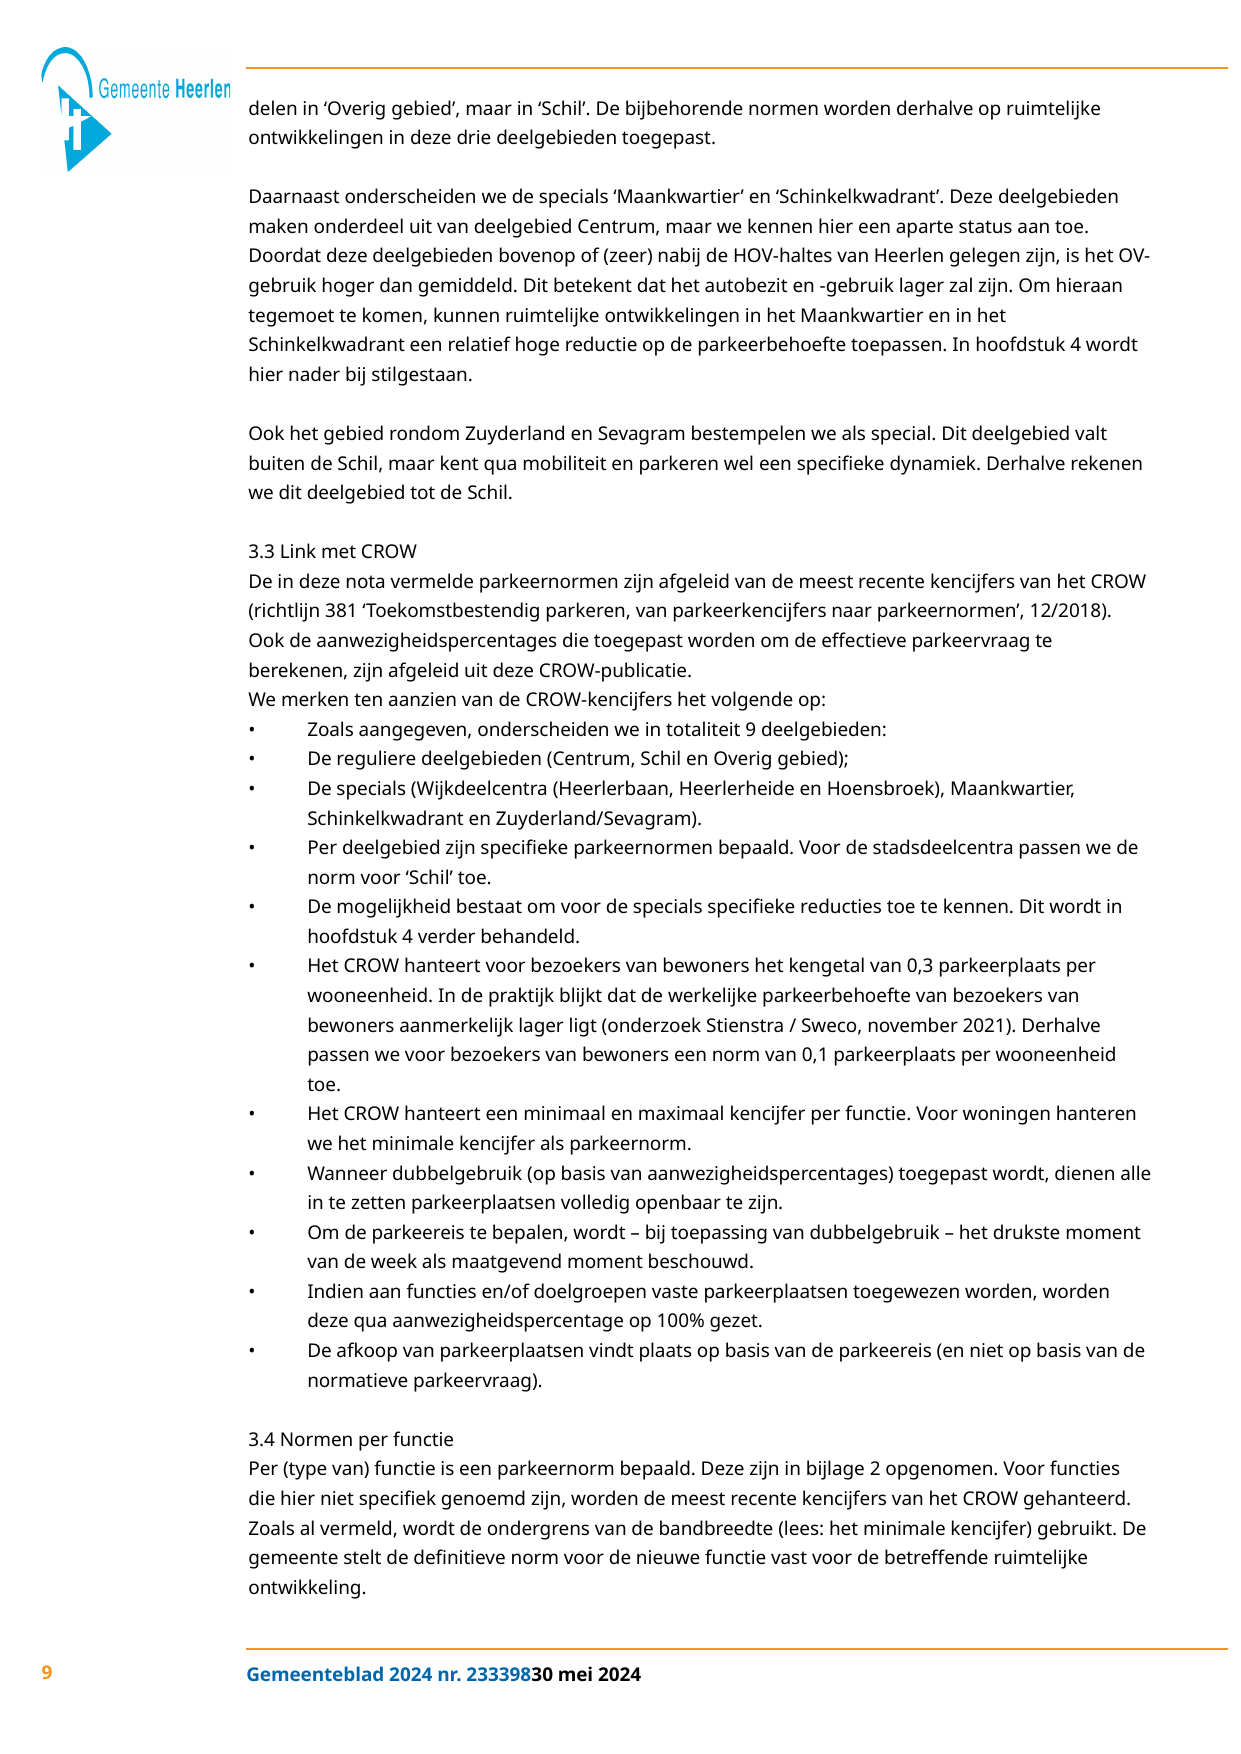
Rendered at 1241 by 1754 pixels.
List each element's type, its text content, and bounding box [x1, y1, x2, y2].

list Per deelgebied zijn specifieke parkeernormen bepaald. Voor de stadsdeelcentra passen we de norm voor ‘Schil’ toe. [248, 834, 1152, 890]
picture [41, 47, 231, 172]
list De mogelijkheid bestaat om voor de specials specifieke reducties toe te kennen. Dit wordt in hoofdstuk 4 verder behandeld. [248, 893, 1152, 949]
list De specials (Wijkdeelcentra (Heerlerbaan, Heerlerheide en Hoensbroek), Maankwartier, Schinkelkwadrant en Zuyderland/Sevagram). [248, 775, 1152, 831]
text Daarnaast onderscheiden we de specials ‘Maankwartier’ en ‘Schinkelkwadrant’. Deze deelgebieden maken onderdeel uit van deelgebied Centrum, maar we kennen hier een aparte status aan toe. Doordat deze deelgebieden bovenop of (zeer) nabij de HOV-haltes van Heerlen gelegen zijn, is het OV-gebruik hoger dan gemiddeld. Dit betekent dat het autobezit en -gebruik lager zal zijn. Om hieraan tegemoet te komen, kunnen ruimtelijke ontwikkelingen in het Maankwartier en in het Schinkelkwadrant een relatief hoge reductie op de parkeerbehoefte toepassen. In hoofdstuk 4 wordt hier nader bij stilgestaan. [248, 183, 1152, 387]
list Om de parkeereis te bepalen, wordt – bij toepassing van dubbelgebruik – het drukste moment van de week als maatgevend moment beschouwd. [248, 1219, 1152, 1274]
text De in deze nota vermelde parkeernormen zijn afgeleid van de meest recente kencijfers van het CROW (richtlijn 381 ‘Toekomstbestendig parkeren, van parkeerkencijfers naar parkeernormen’, 12/2018). Ook de aanwezigheidspercentages die toegepast worden om de effectieve parkeervraag te berekenen, zijn afgeleid uit deze CROW-publicatie. [248, 568, 1152, 683]
text We merken ten aanzien van de CROW-kencijfers het volgende op: [248, 686, 1152, 712]
text Ook het gebied rondom Zuyderland en Sevagram bestempelen we als special. Dit deelgebied valt buiten de Schil, maar kent qua mobiliteit en parkeren wel een specifieke dynamiek. Derhalve rekenen we dit deelgebied tot de Schil. [248, 420, 1152, 505]
list Wanneer dubbelgebruik (op basis van aanwezigheidspercentages) toegepast wordt, dienen alle in te zetten parkeerplaatsen volledig openbaar te zijn. [248, 1160, 1152, 1215]
text 3.4 Normen per functie [248, 1426, 1152, 1452]
text Per (type van) functie is een parkeernorm bepaald. Deze zijn in bijlage 2 opgenomen. Voor functies die hier niet specifiek genoemd zijn, worden de meest recente kencijfers van het CROW gehanteerd. Zoals al vermeld, wordt de ondergrens van de bandbreedte (lees: het minimale kencijfer) gebruikt. De gemeente stelt de definitieve norm voor de nieuwe functie vast voor de betreffende ruimtelijke ontwikkeling. [248, 1456, 1152, 1600]
text 3.3 Link met CROW [248, 538, 1152, 564]
text delen in ‘Overig gebied’, maar in ‘Schil’. De bijbehorende normen worden derhalve op ruimtelijke ontwikkelingen in deze drie deelgebieden toegepast. [248, 95, 1152, 150]
list Zoals aangegeven, onderscheiden we in totaliteit 9 deelgebieden: [248, 716, 1152, 742]
list De reguliere deelgebieden (Centrum, Schil en Overig gebied); [248, 746, 1152, 771]
picture [41, 47, 59, 70]
list Het CROW hanteert voor bezoekers van bewoners het kengetal van 0,3 parkeerplaats per wooneenheid. In de praktijk blijkt dat de werkelijke parkeerbehoefte van bezoekers van bewoners aanmerkelijk lager ligt (onderzoek Stienstra / Sweco, november 2021). Derhalve passen we voor bezoekers van bewoners een norm van 0,1 parkeerplaats per wooneenheid toe. [248, 953, 1152, 1097]
list De afkoop van parkeerplaatsen vindt plaats op basis van de parkeereis (en niet op basis van de normatieve parkeervraag). [248, 1337, 1152, 1393]
list Indien aan functies en/of doelgroepen vaste parkeerplaatsen toegewezen worden, worden deze qua aanwezigheidspercentage op 100% gezet. [248, 1278, 1152, 1333]
list Het CROW hanteert een minimaal en maximaal kencijfer per functie. Voor woningen hanteren we het minimale kencijfer als parkeernorm. [248, 1101, 1152, 1156]
